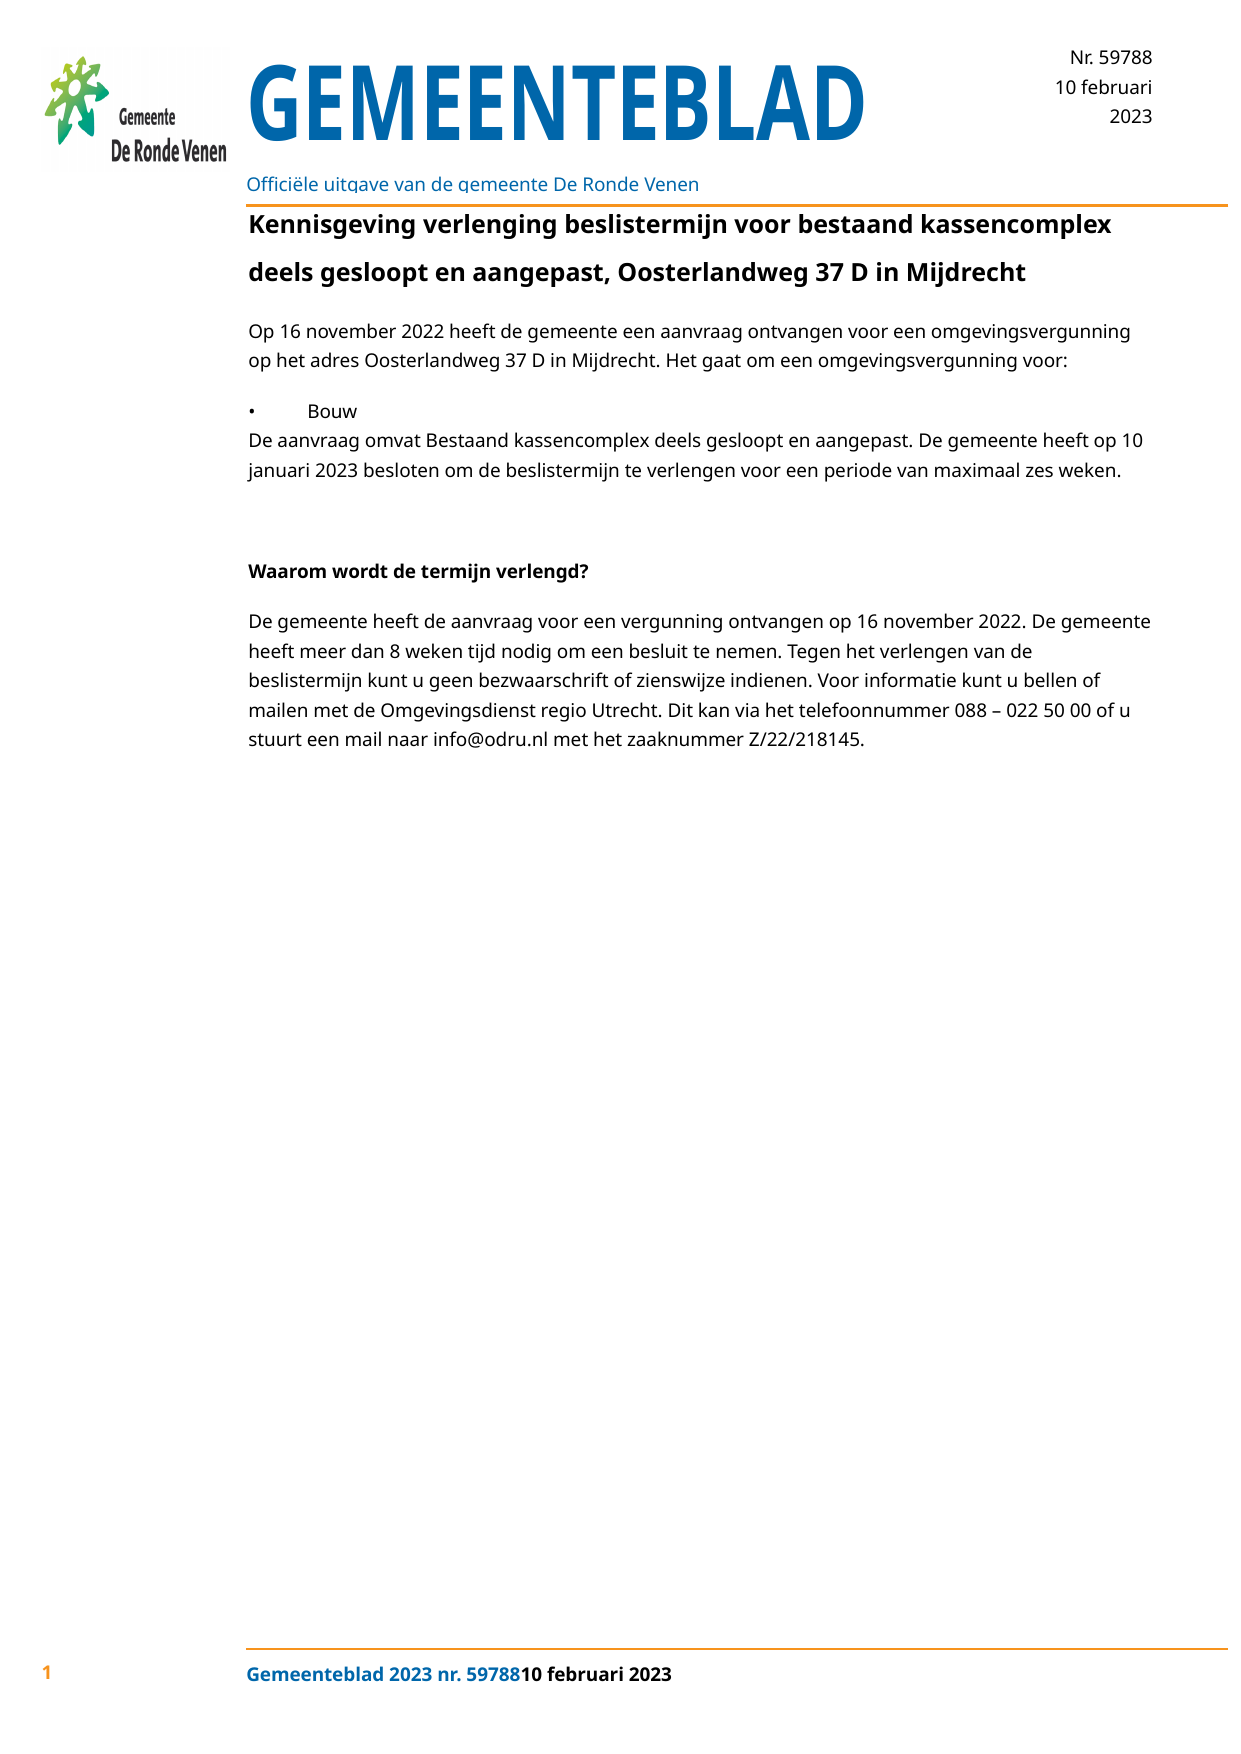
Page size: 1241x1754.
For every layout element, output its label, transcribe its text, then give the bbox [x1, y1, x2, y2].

list Bouw [248, 398, 1152, 424]
text Kennisgeving verlenging beslistermijn voor bestaand kassencomplex deels gesloopt en aangepast, Oosterlandweg 37 D in Mijdrecht [248, 207, 1152, 288]
text Waarom wordt de termijn verlengd? [248, 558, 1152, 584]
text De gemeente heeft de aanvraag voor een vergunning ontvangen op 16 november 2022. De gemeente heeft meer dan 8 weken tijd nodig om een besluit te nemen. Tegen het verlengen van de beslistermijn kunt u geen bezwaarschrift of zienswijze indienen. Voor informatie kunt u bellen of mailen met de Omgevingsdienst regio Utrecht. Dit kan via het telefoonnummer 088 – 022 50 00 of u stuurt een mail naar info@odru.nl met het zaaknummer Z/22/218145. [248, 608, 1152, 752]
picture [41, 47, 231, 172]
text Op 16 november 2022 heeft de gemeente een aanvraag ontvangen voor een omgevingsvergunning op het adres Oosterlandweg 37 D in Mijdrecht. Het gaat om een omgevingsvergunning voor: [248, 318, 1152, 373]
text De aanvraag omvat Bestaand kassencomplex deels gesloopt en aangepast. De gemeente heeft op 10 januari 2023 besloten om de beslistermijn te verlengen voor een periode van maximaal zes weken. [248, 427, 1152, 483]
